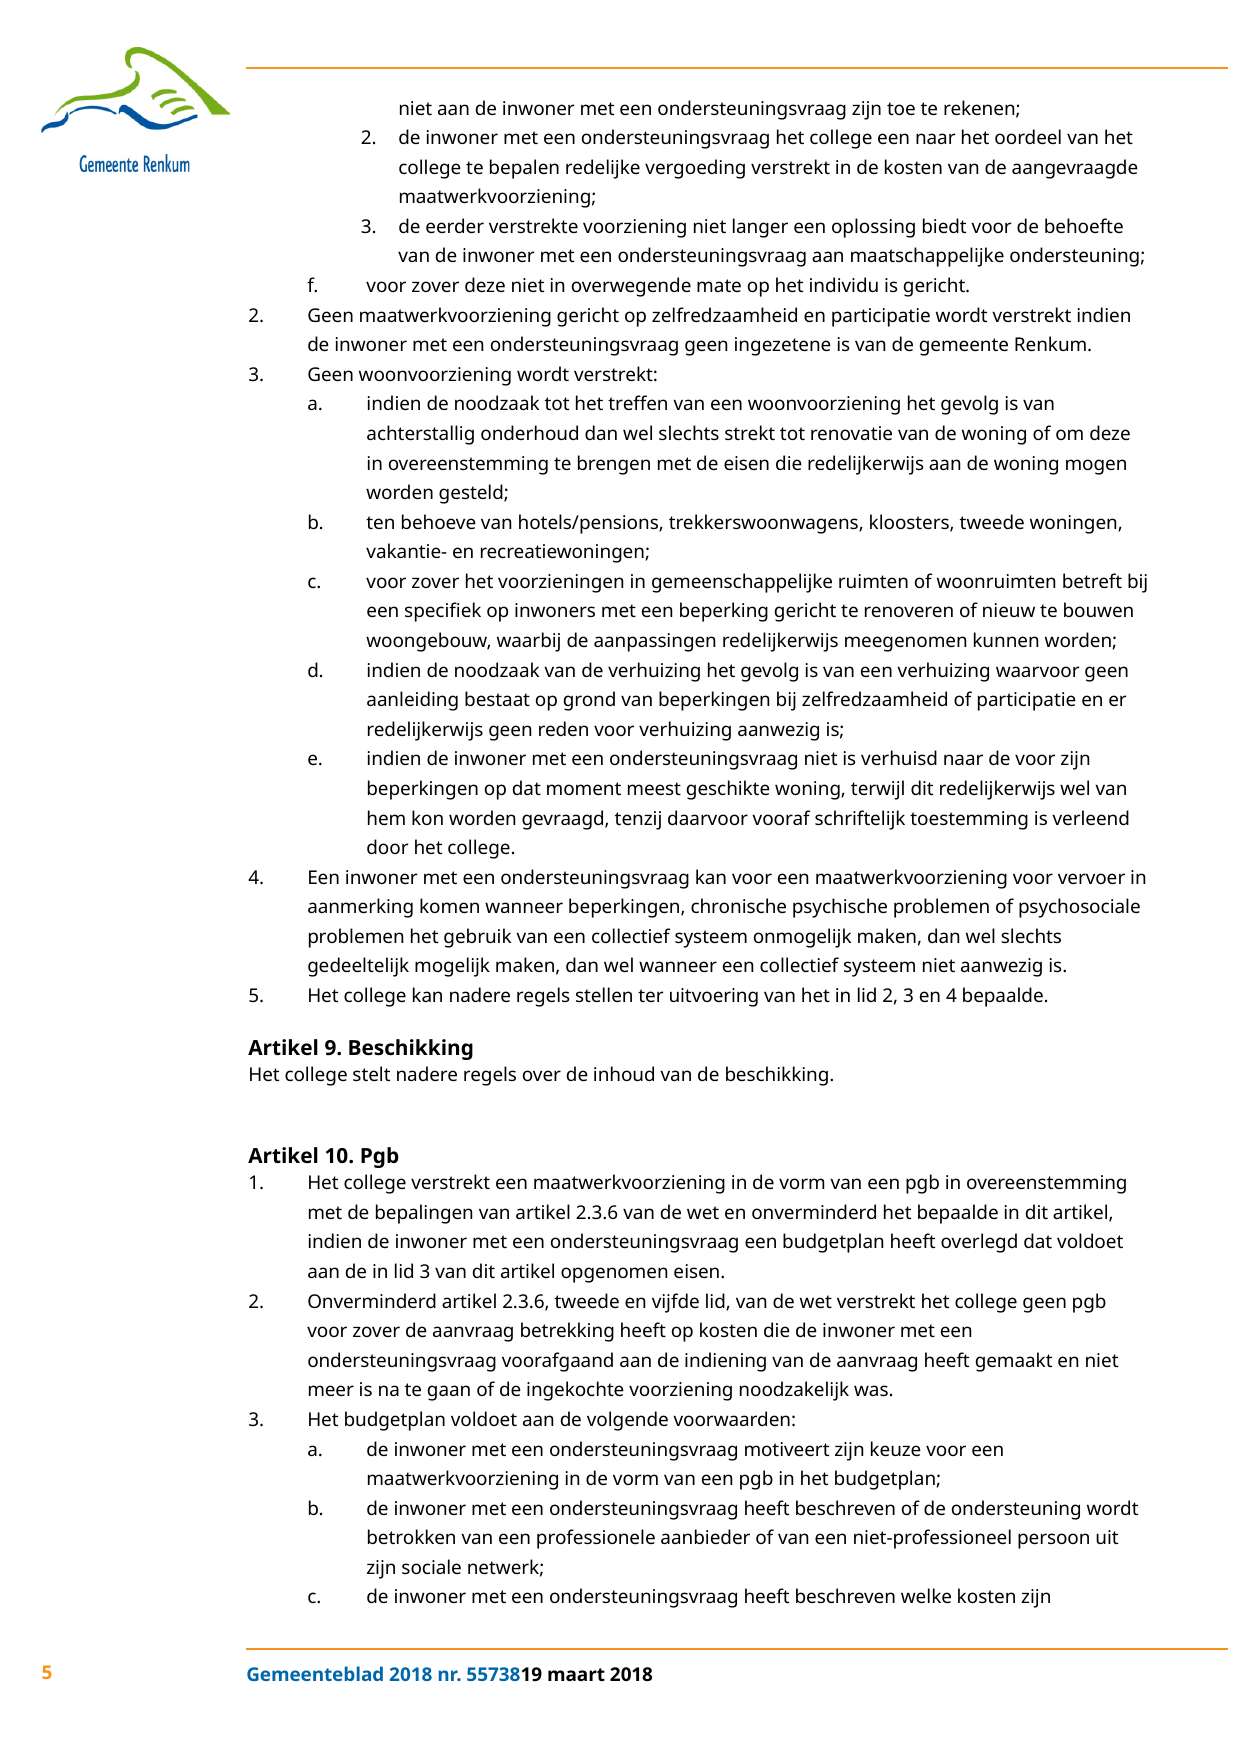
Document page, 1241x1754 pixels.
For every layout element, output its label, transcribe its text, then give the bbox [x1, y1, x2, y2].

list Het budgetplan voldoet aan de volgende voorwaarden: [248, 1406, 1152, 1432]
text Artikel 10. Pgb [248, 1141, 1152, 1169]
list de inwoner met een ondersteuningsvraag het college een naar het oordeel van het college te bepalen redelijke vergoeding verstrekt in de kosten van de aangevraagde maatwerkvoorziening; [361, 124, 1152, 209]
list voor zover het voorzieningen in gemeenschappelijke ruimten of woonruimten betreft bij een specifiek op inwoners met een beperking gericht te renoveren of nieuw te bouwen woongebouw, waarbij de aanpassingen redelijkerwijs meegenomen kunnen worden; [307, 568, 1152, 653]
list indien de inwoner met een ondersteuningsvraag niet is verhuisd naar de voor zijn beperkingen op dat moment meest geschikte woning, terwijl dit redelijkerwijs wel van hem kon worden gevraagd, tenzij daarvoor vooraf schriftelijk toestemming is verleend door het college. [307, 746, 1152, 860]
list Geen woonvoorziening wordt verstrekt: [248, 361, 1152, 387]
list Geen maatwerkvoorziening gericht op zelfredzaamheid en participatie wordt verstrekt indien de inwoner met een ondersteuningsvraag geen ingezetene is van de gemeente Renkum. [248, 302, 1152, 357]
list Het college kan nadere regels stellen ter uitvoering van het in lid 2, 3 en 4 bepaalde. [248, 982, 1152, 1008]
list Het college verstrekt een maatwerkvoorziening in de vorm van een pgb in overeenstemming met de bepalingen van artikel 2.3.6 van de wet en onverminderd het bepaalde in dit artikel, indien de inwoner met een ondersteuningsvraag een budgetplan heeft overlegd dat voldoet aan de in lid 3 van dit artikel opgenomen eisen. [248, 1169, 1152, 1284]
list indien de noodzaak van de verhuizing het gevolg is van een verhuizing waarvoor geen aanleiding bestaat op grond van beperkingen bij zelfredzaamheid of participatie en er redelijkerwijs geen reden voor verhuizing aanwezig is; [307, 657, 1152, 742]
picture [41, 47, 231, 172]
list de inwoner met een ondersteuningsvraag motiveert zijn keuze voor een maatwerkvoorziening in de vorm van een pgb in het budgetplan; [307, 1436, 1152, 1491]
list de inwoner met een ondersteuningsvraag heeft beschreven welke kosten zijn [307, 1584, 1152, 1609]
list indien de noodzaak tot het treffen van een woonvoorziening het gevolg is van achterstallig onderhoud dan wel slechts strekt tot renovatie van de woning of om deze in overeenstemming te brengen met de eisen die redelijkerwijs aan de woning mogen worden gesteld; [307, 391, 1152, 505]
list ten behoeve van hotels/pensions, trekkerswoonwagens, kloosters, tweede woningen, vakantie- en recreatiewoningen; [307, 509, 1152, 564]
text Het college stelt nadere regels over de inhoud van de beschikking. [248, 1061, 1152, 1087]
list de eerder verstrekte voorziening niet langer een oplossing biedt voor de behoefte van de inwoner met een ondersteuningsvraag aan maatschappelijke ondersteuning; [361, 213, 1152, 268]
list Een inwoner met een ondersteuningsvraag kan voor een maatwerkvoorziening voor vervoer in aanmerking komen wanneer beperkingen, chronische psychische problemen of psychosociale problemen het gebruik van een collectief systeem onmogelijk maken, dan wel slechts gedeeltelijk mogelijk maken, dan wel wanneer een collectief systeem niet aanwezig is. [248, 864, 1152, 978]
text Artikel 9. Beschikking [248, 1033, 1152, 1061]
list de inwoner met een ondersteuningsvraag heeft beschreven of de ondersteuning wordt betrokken van een professionele aanbieder of van een niet-professioneel persoon uit zijn sociale netwerk; [307, 1495, 1152, 1580]
list Onverminderd artikel 2.3.6, tweede en vijfde lid, van de wet verstrekt het college geen pgb voor zover de aanvraag betrekking heeft op kosten die de inwoner met een ondersteuningsvraag voorafgaand aan de indiening van de aanvraag heeft gemaakt en niet meer is na te gaan of de ingekochte voorziening noodzakelijk was. [248, 1288, 1152, 1402]
list niet aan de inwoner met een ondersteuningsvraag zijn toe te rekenen; [361, 95, 1152, 121]
list voor zover deze niet in overwegende mate op het individu is gericht. [307, 272, 1152, 298]
